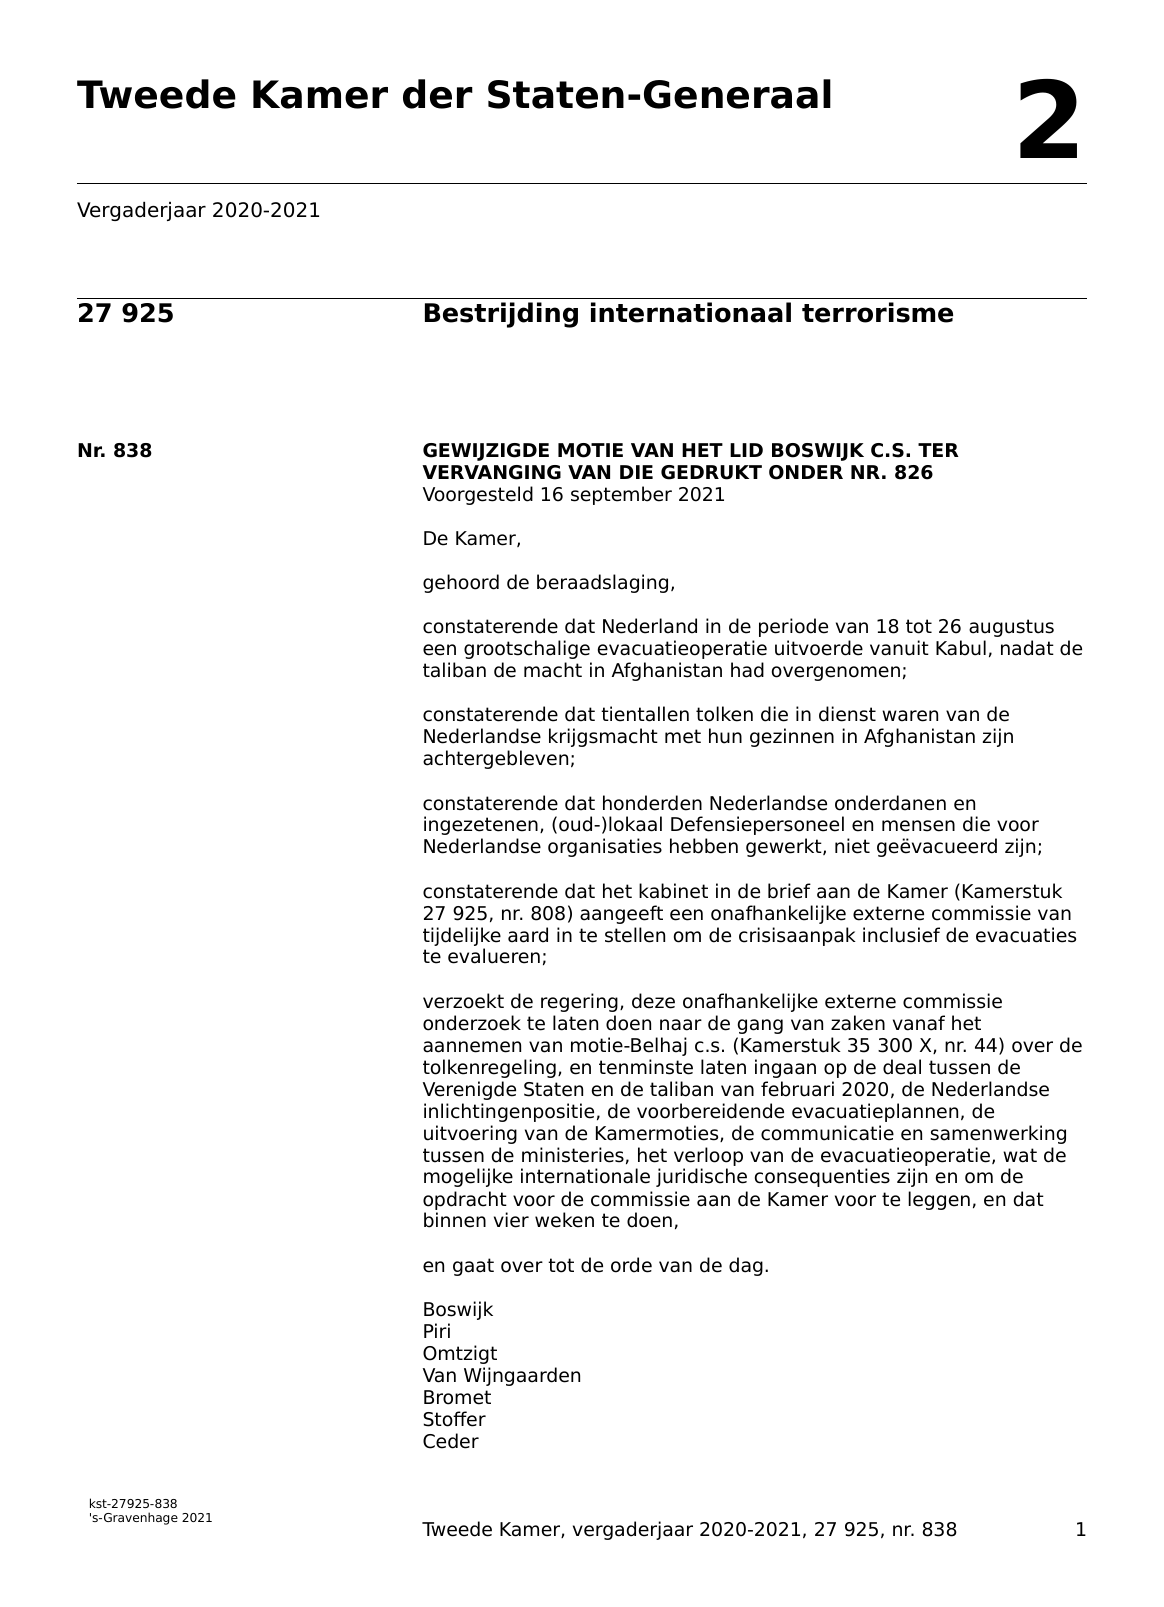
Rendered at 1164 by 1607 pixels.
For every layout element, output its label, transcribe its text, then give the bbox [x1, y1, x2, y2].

text Omtzigt [422, 1343, 1087, 1365]
text kst-27925-838 [88, 1497, 323, 1511]
text constaterende dat honderden Nederlandse onderdanen en ingezetenen, (oud-)lokaal Defensiepersoneel en mensen die voor Nederlandse organisaties hebben gewerkt, niet geëvacueerd zijn; [422, 792, 1087, 858]
table_header Tweede Kamer der Staten-Generaal [77, 59, 886, 183]
text Boswijk [422, 1299, 1087, 1321]
text verzoekt de regering, deze onafhankelijke externe commissie onderzoek te laten doen naar de gang van zaken vanaf het aannemen van motie-Belhaj c.s. (Kamerstuk 35 300 X, nr. 44) over de tolkenregeling, en tenminste laten ingaan op de deal tussen de Verenigde Staten en de taliban van februari 2020, de Nederlandse inlichtingenpositie, de voorbereidende evacuatieplannen, de uitvoering van de Kamermoties, de communicatie en samenwerking tussen de ministeries, het verloop van de evacuatieoperatie, wat de mogelijke internationale juridische consequenties zijn en om de opdracht voor de commissie aan de Kamer voor te leggen, en dat binnen vier weken te doen, [422, 991, 1087, 1232]
text constaterende dat Nederland in de periode van 18 tot 26 augustus een grootschalige evacuatieoperatie uitvoerde vanuit Kabul, nadat de taliban de macht in Afghanistan had overgenomen; [422, 616, 1087, 682]
subtitle Nr. 838 GEWIJZIGDE MOTIE VAN HET LID BOSWIJK C.S. TER VERVANGING VAN DIE GEDRUKT ONDER NR. 826 [77, 440, 1087, 484]
text Van Wijngaarden [422, 1365, 1087, 1387]
text en gaat over tot de orde van de dag. [422, 1254, 1087, 1277]
text Ceder [422, 1431, 1087, 1453]
text De Kamer, [422, 528, 1087, 550]
text 's-Gravenhage 2021 [88, 1511, 323, 1525]
text constaterende dat tientallen tolken die in dienst waren van de Nederlandse krijgsmacht met hun gezinnen in Afghanistan zijn achtergebleven; [422, 704, 1087, 770]
table_header 2 [886, 59, 1087, 183]
text Stoffer [422, 1409, 1087, 1431]
table_cell Vergaderjaar 2020-2021 [77, 184, 1087, 298]
text Bromet [422, 1387, 1087, 1409]
text Piri [422, 1321, 1087, 1343]
text Voorgesteld 16 september 2021 [422, 484, 1087, 506]
text gehoord de beraadslaging, [422, 572, 1087, 594]
text constaterende dat het kabinet in de brief aan de Kamer (Kamerstuk 27 925, nr. 808) aangeeft een onafhankelijke externe commissie van tijdelijke aard in te stellen om de crisisaanpak inclusief de evacuaties te evalueren; [422, 881, 1087, 968]
subtitle 27 925 Bestrijding internationaal terrorisme [77, 299, 1087, 329]
